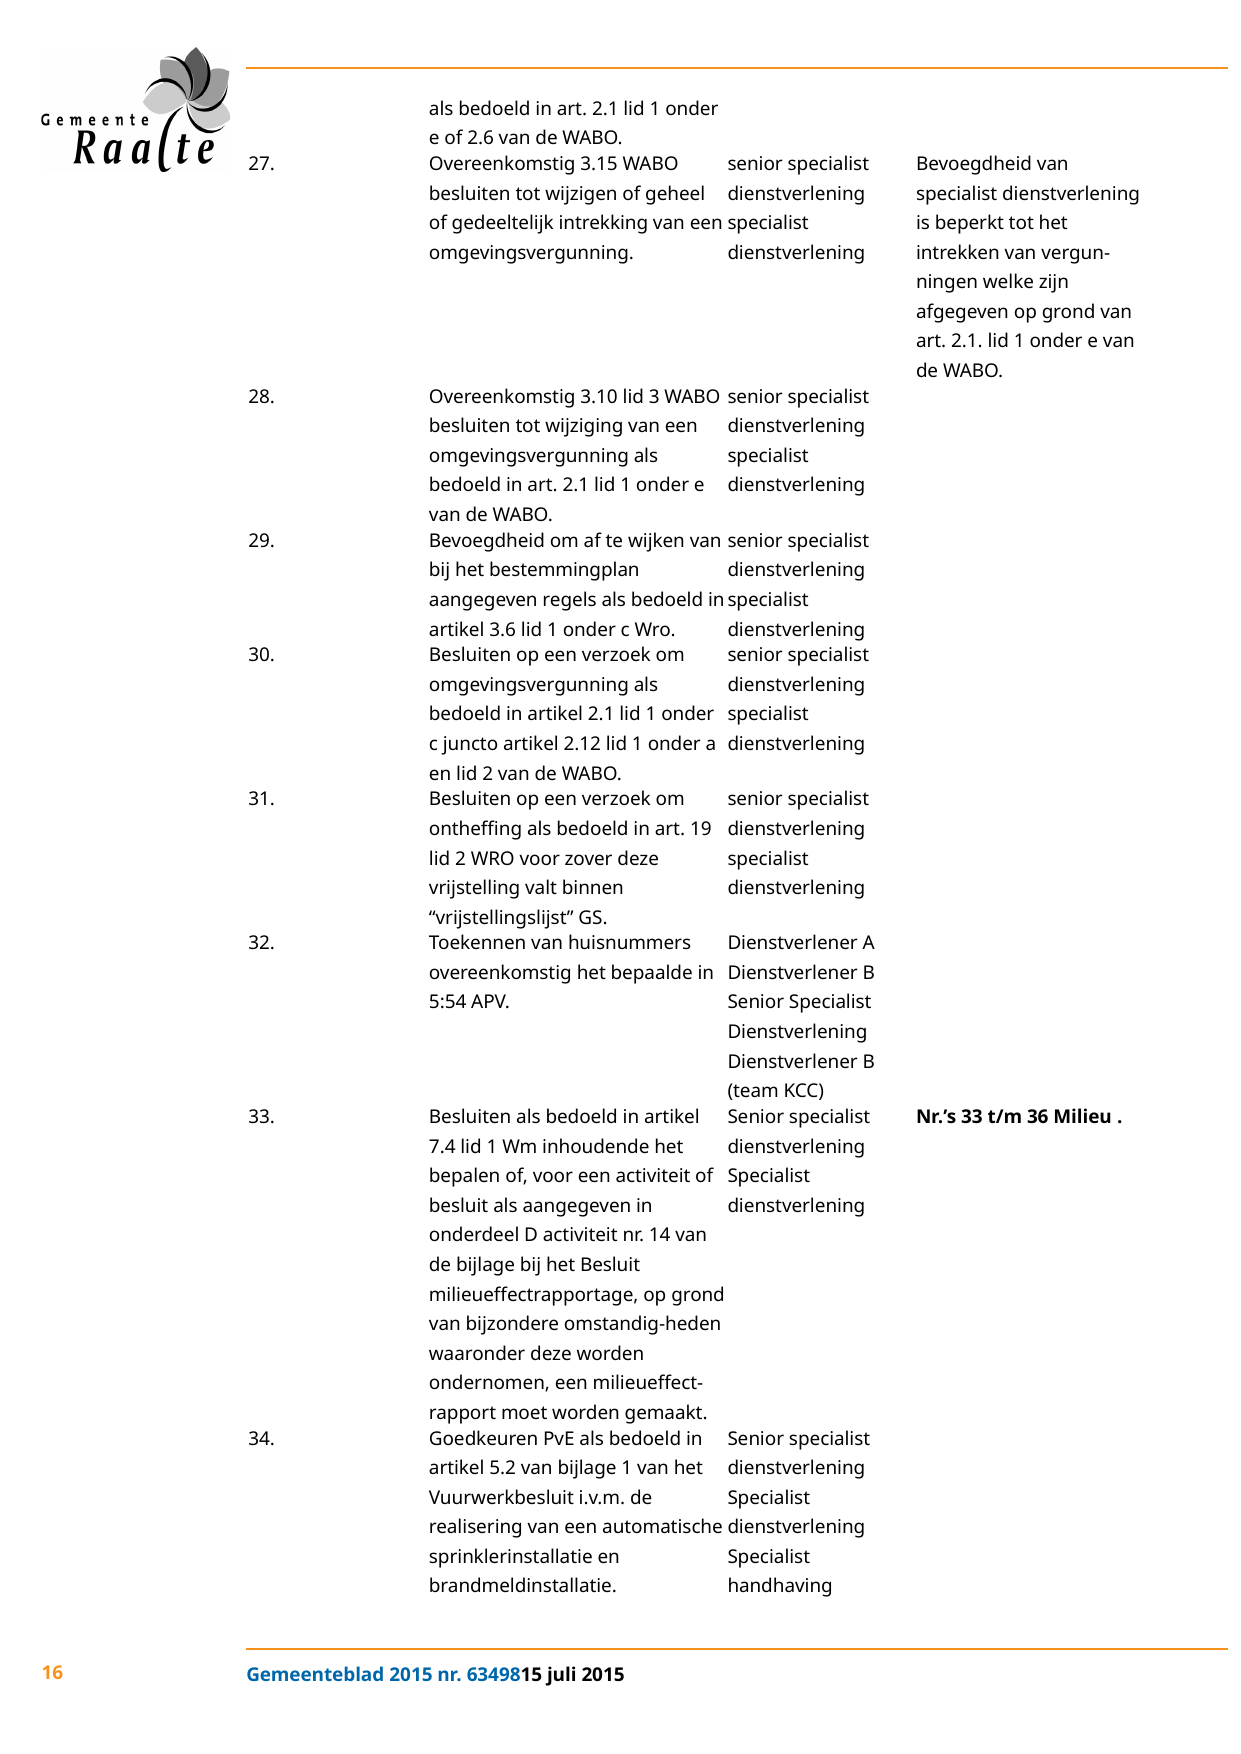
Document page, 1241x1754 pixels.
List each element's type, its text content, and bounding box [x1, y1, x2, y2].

table_cell Nr.’s 33 t/m 36 Milieu . [916, 1103, 1152, 1425]
table_cell 27. [248, 150, 429, 383]
table_cell Besluiten als bedoeld in artikel 7.4 lid 1 Wm inhoudende het bepalen of, voor een activiteit of besluit als aangegeven in onderdeel D activiteit nr. 14 van de bijlage bij het Besluit milieueffectrapportage, op grond van bijzondere omstandig-heden waaronder deze worden ondernomen, een milieueffect-rapport moet worden gemaakt. [429, 1103, 727, 1425]
table_cell senior specialist dienstverlening specialist dienstverlening [727, 150, 916, 383]
table_cell 34. [248, 1425, 429, 1598]
table_cell 30. [248, 641, 429, 786]
table_cell [916, 641, 1152, 786]
table_cell [916, 383, 1152, 527]
table_cell Besluiten op een verzoek om ontheffing als bedoeld in art. 19 lid 2 WRO voor zover deze vrijstelling valt binnen “vrijstellingslijst” GS. [429, 786, 727, 929]
table_cell [916, 786, 1152, 929]
table_cell 31. [248, 786, 429, 929]
table_cell [248, 95, 429, 150]
table_cell senior specialist dienstverlening specialist dienstverlening [727, 527, 916, 641]
table_cell 29. [248, 527, 429, 641]
picture [41, 47, 231, 172]
table_cell [916, 930, 1152, 1103]
table_cell als bedoeld in art. 2.1 lid 1 onder e of 2.6 van de WABO. [429, 95, 727, 150]
table_cell [916, 95, 1152, 150]
table_cell Bevoegdheid van specialist dienstverlening is beperkt tot het intrekken van vergun-ningen welke zijn afgegeven op grond van art. 2.1. lid 1 onder e van de WABO. [916, 150, 1152, 383]
table_cell 32. [248, 930, 429, 1103]
table_cell [916, 1425, 1152, 1598]
table_cell senior specialist dienstverlening specialist dienstverlening [727, 383, 916, 527]
table_cell [916, 527, 1152, 641]
table_cell Besluiten op een verzoek om omgevingsvergunning als bedoeld in artikel 2.1 lid 1 onder c juncto artikel 2.12 lid 1 onder a en lid 2 van de WABO. [429, 641, 727, 786]
table_cell Senior specialist dienstverlening Specialist dienstverlening Specialist handhaving [727, 1425, 916, 1598]
table_cell Toekennen van huisnummers overeenkomstig het bepaalde in 5:54 APV. [429, 930, 727, 1103]
table_cell 33. [248, 1103, 429, 1425]
table_cell Overeenkomstig 3.10 lid 3 WABO besluiten tot wijziging van een omgevingsvergunning als bedoeld in art. 2.1 lid 1 onder e van de WABO. [429, 383, 727, 527]
table_cell 28. [248, 383, 429, 527]
table_cell Senior specialist dienstverlening Specialist dienstverlening [727, 1103, 916, 1425]
table_cell senior specialist dienstverlening specialist dienstverlening [727, 786, 916, 929]
table_cell Goedkeuren PvE als bedoeld in artikel 5.2 van bijlage 1 van het Vuurwerkbesluit i.v.m. de realisering van een automatische sprinklerinstallatie en brandmeldinstallatie. [429, 1425, 727, 1598]
table_cell Overeenkomstig 3.15 WABO besluiten tot wijzigen of geheel of gedeeltelijk intrekking van een omgevingsvergunning. [429, 150, 727, 383]
table_cell Bevoegdheid om af te wijken van bij het bestemmingplan aangegeven regels als bedoeld in artikel 3.6 lid 1 onder c Wro. [429, 527, 727, 641]
table_cell [727, 95, 916, 150]
table_cell senior specialist dienstverlening specialist dienstverlening [727, 641, 916, 786]
table_cell Dienstverlener A Dienstverlener B Senior Specialist Dienstverlening Dienstverlener B (team KCC) [727, 930, 916, 1103]
